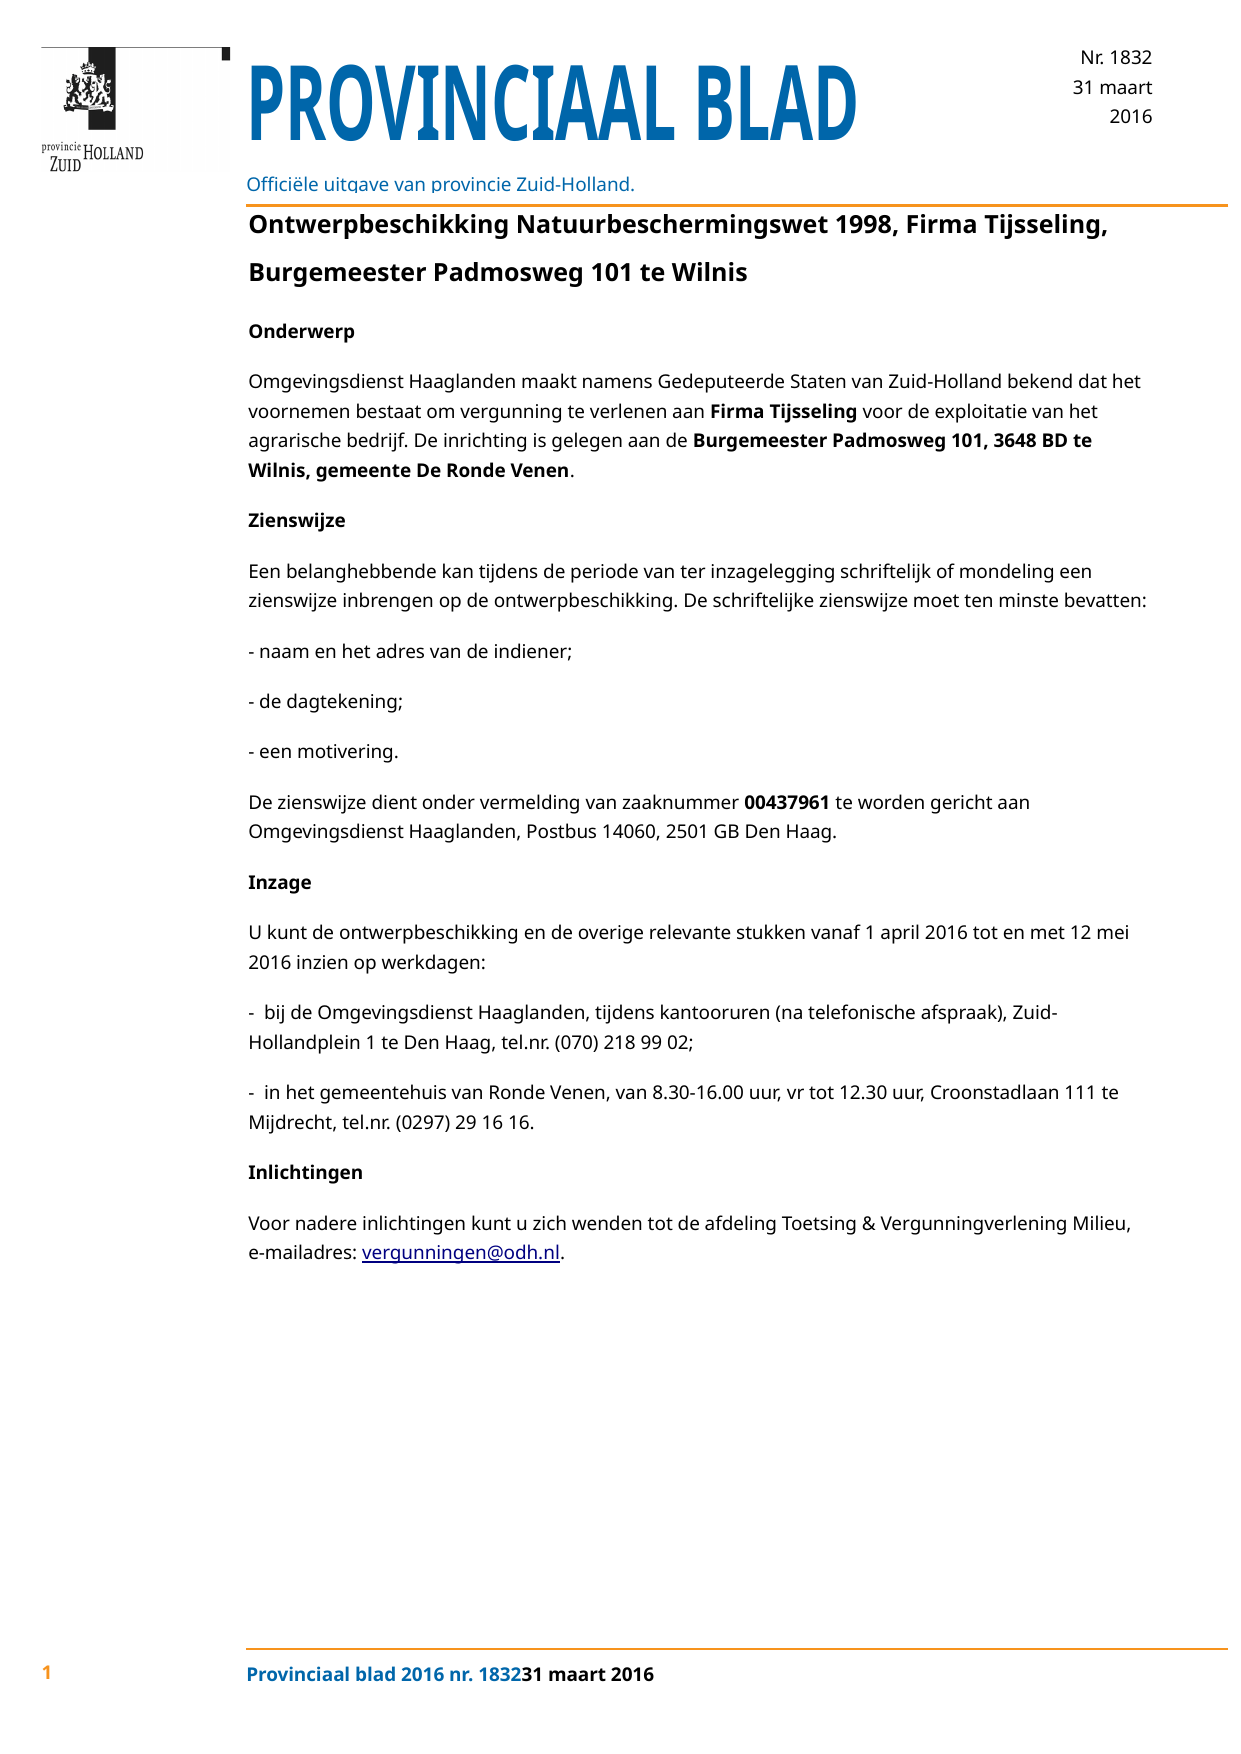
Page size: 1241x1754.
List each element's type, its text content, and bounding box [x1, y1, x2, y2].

picture [41, 47, 231, 172]
text - een motivering. [248, 739, 1152, 764]
text Zienswijze [248, 507, 1152, 533]
text De zienswijze dient onder vermelding van zaaknummer 00437961 te worden gericht aan Omgevingsdienst Haaglanden, Postbus 14060, 2501 GB Den Haag. [248, 789, 1152, 844]
text Inlichtingen [248, 1159, 1152, 1185]
text - in het gemeentehuis van Ronde Venen, van 8.30-16.00 uur, vr tot 12.30 uur, Croonstadlaan 111 te Mijdrecht, tel.nr. (0297) 29 16 16. [248, 1079, 1152, 1135]
text Omgevingsdienst Haaglanden maakt namens Gedeputeerde Staten van Zuid-Holland bekend dat het voornemen bestaat om vergunning te verlenen aan Firma Tijsseling voor de exploitatie van het agrarische bedrijf. De inrichting is gelegen aan de Burgemeester Padmosweg 101, 3648 BD te Wilnis, gemeente De Ronde Venen. [248, 368, 1152, 483]
text - bij de Omgevingsdienst Haaglanden, tijdens kantooruren (na telefonische afspraak), Zuid-Hollandplein 1 te Den Haag, tel.nr. (070) 218 99 02; [248, 999, 1152, 1055]
text Inzage [248, 869, 1152, 895]
text Onderwerp [248, 318, 1152, 344]
text Een belanghebbende kan tijdens de periode van ter inzagelegging schriftelijk of mondeling een zienswijze inbrengen op de ontwerpbeschikking. De schriftelijke zienswijze moet ten minste bevatten: [248, 558, 1152, 613]
text Ontwerpbeschikking Natuurbeschermingswet 1998, Firma Tijsseling, Burgemeester Padmosweg 101 te Wilnis [248, 207, 1152, 288]
text U kunt de ontwerpbeschikking en de overige relevante stukken vanaf 1 april 2016 tot en met 12 mei 2016 inzien op werkdagen: [248, 919, 1152, 975]
text Voor nadere inlichtingen kunt u zich wenden tot de afdeling Toetsing & Vergunningverlening Milieu, e-mailadres: vergunningen@odh.nl. [248, 1210, 1152, 1265]
text - de dagtekening; [248, 688, 1152, 714]
text - naam en het adres van de indiener; [248, 638, 1152, 664]
